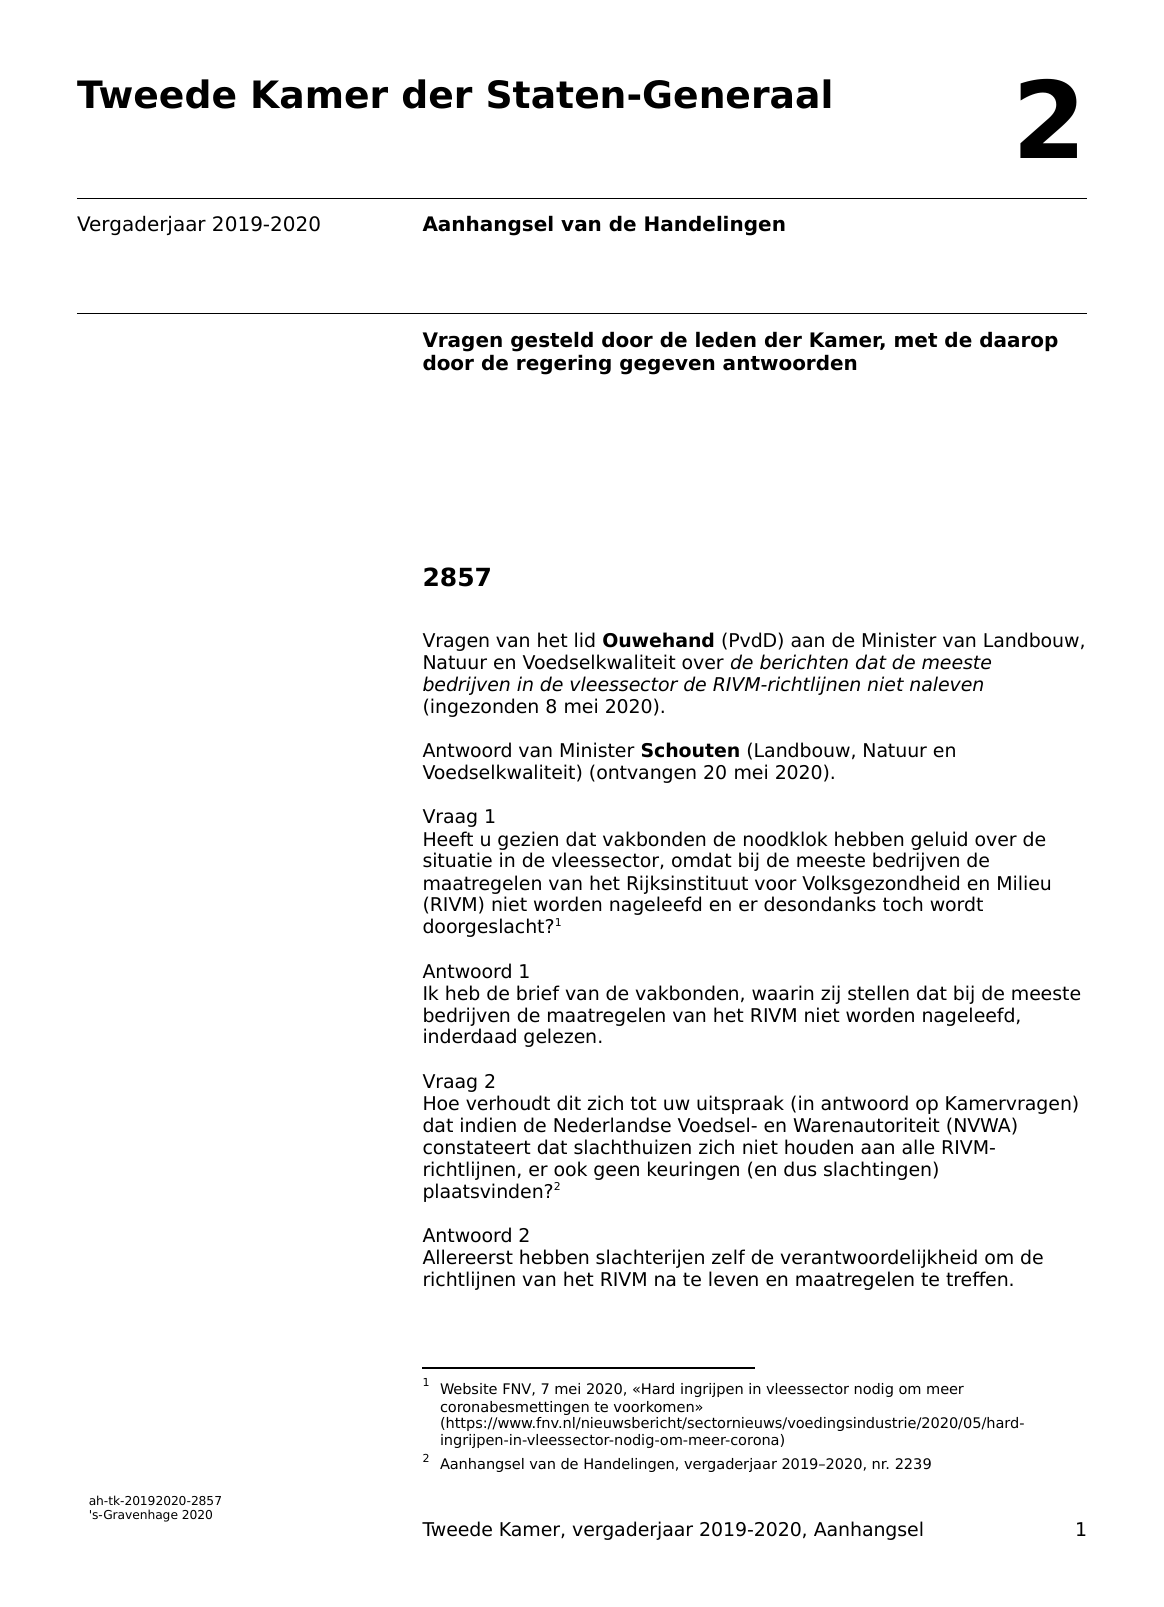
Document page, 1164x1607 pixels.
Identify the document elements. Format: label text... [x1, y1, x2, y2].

text Website FNV, 7 mei 2020, «Hard ingrijpen in vleessector nodig om meer coronabesmettingen te voorkomen» (https://www.fnv.nl/nieuwsbericht/sectornieuws/voedingsindustrie/2020/05/hard-ingrijpen-in-vleessector-nodig-om-meer-corona) [422, 1377, 1087, 1449]
text Heeft u gezien dat vakbonden de noodklok hebben geluid over de situatie in de vleessector, omdat bij de meeste bedrijven de maatregelen van het Rijksinstituut voor Volksgezondheid en Milieu (RIVM) niet worden nageleefd en er desondanks toch wordt doorgeslacht? [422, 828, 1087, 938]
text 2857 [422, 563, 1087, 592]
table_cell Vergaderjaar 2019-2020 [77, 199, 422, 313]
text Aanhangsel van de Handelingen, vergaderjaar 2019–2020, nr. 2239 [422, 1452, 1087, 1474]
text Ik heb de brief van de vakbonden, waarin zij stellen dat bij de meeste bedrijven de maatregelen van het RIVM niet worden nageleefd, inderdaad gelezen. [422, 982, 1087, 1048]
text 's-Gravenhage 2020 [88, 1508, 323, 1522]
text Antwoord van Minister Schouten (Landbouw, Natuur en Voedselkwaliteit) (ontvangen 20 mei 2020). [422, 740, 1087, 784]
table_header Tweede Kamer der Staten-Generaal [77, 59, 886, 198]
text Antwoord 1 [422, 961, 1087, 982]
text Vraag 2 [422, 1071, 1087, 1093]
text ah-tk-20192020-2857 [88, 1494, 323, 1508]
text Vragen van het lid Ouwehand (PvdD) aan de Minister van Landbouw, Natuur en Voedselkwaliteit over de berichten dat de meeste bedrijven in de vleessector de RIVM-richtlijnen niet naleven (ingezonden 8 mei 2020). [422, 630, 1087, 718]
text Antwoord 2 [422, 1225, 1087, 1247]
text Allereerst hebben slachterijen zelf de verantwoordelijkheid om de richtlijnen van het RIVM na te leven en maatregelen te treffen. [422, 1247, 1087, 1291]
table_cell [77, 314, 422, 375]
table_cell Vragen gesteld door de leden der Kamer, met de daarop door de regering gegeven antwoorden [422, 314, 1087, 375]
table_header 2 [886, 59, 1087, 198]
text Vraag 1 [422, 806, 1087, 828]
text Hoe verhoudt dit zich tot uw uitspraak (in antwoord op Kamervragen) dat indien de Nederlandse Voedsel- en Warenautoriteit (NVWA) constateert dat slachthuizen zich niet houden aan alle RIVM-richtlijnen, er ook geen keuringen (en dus slachtingen) plaatsvinden? [422, 1093, 1087, 1202]
table_cell Aanhangsel van de Handelingen [422, 199, 1087, 313]
